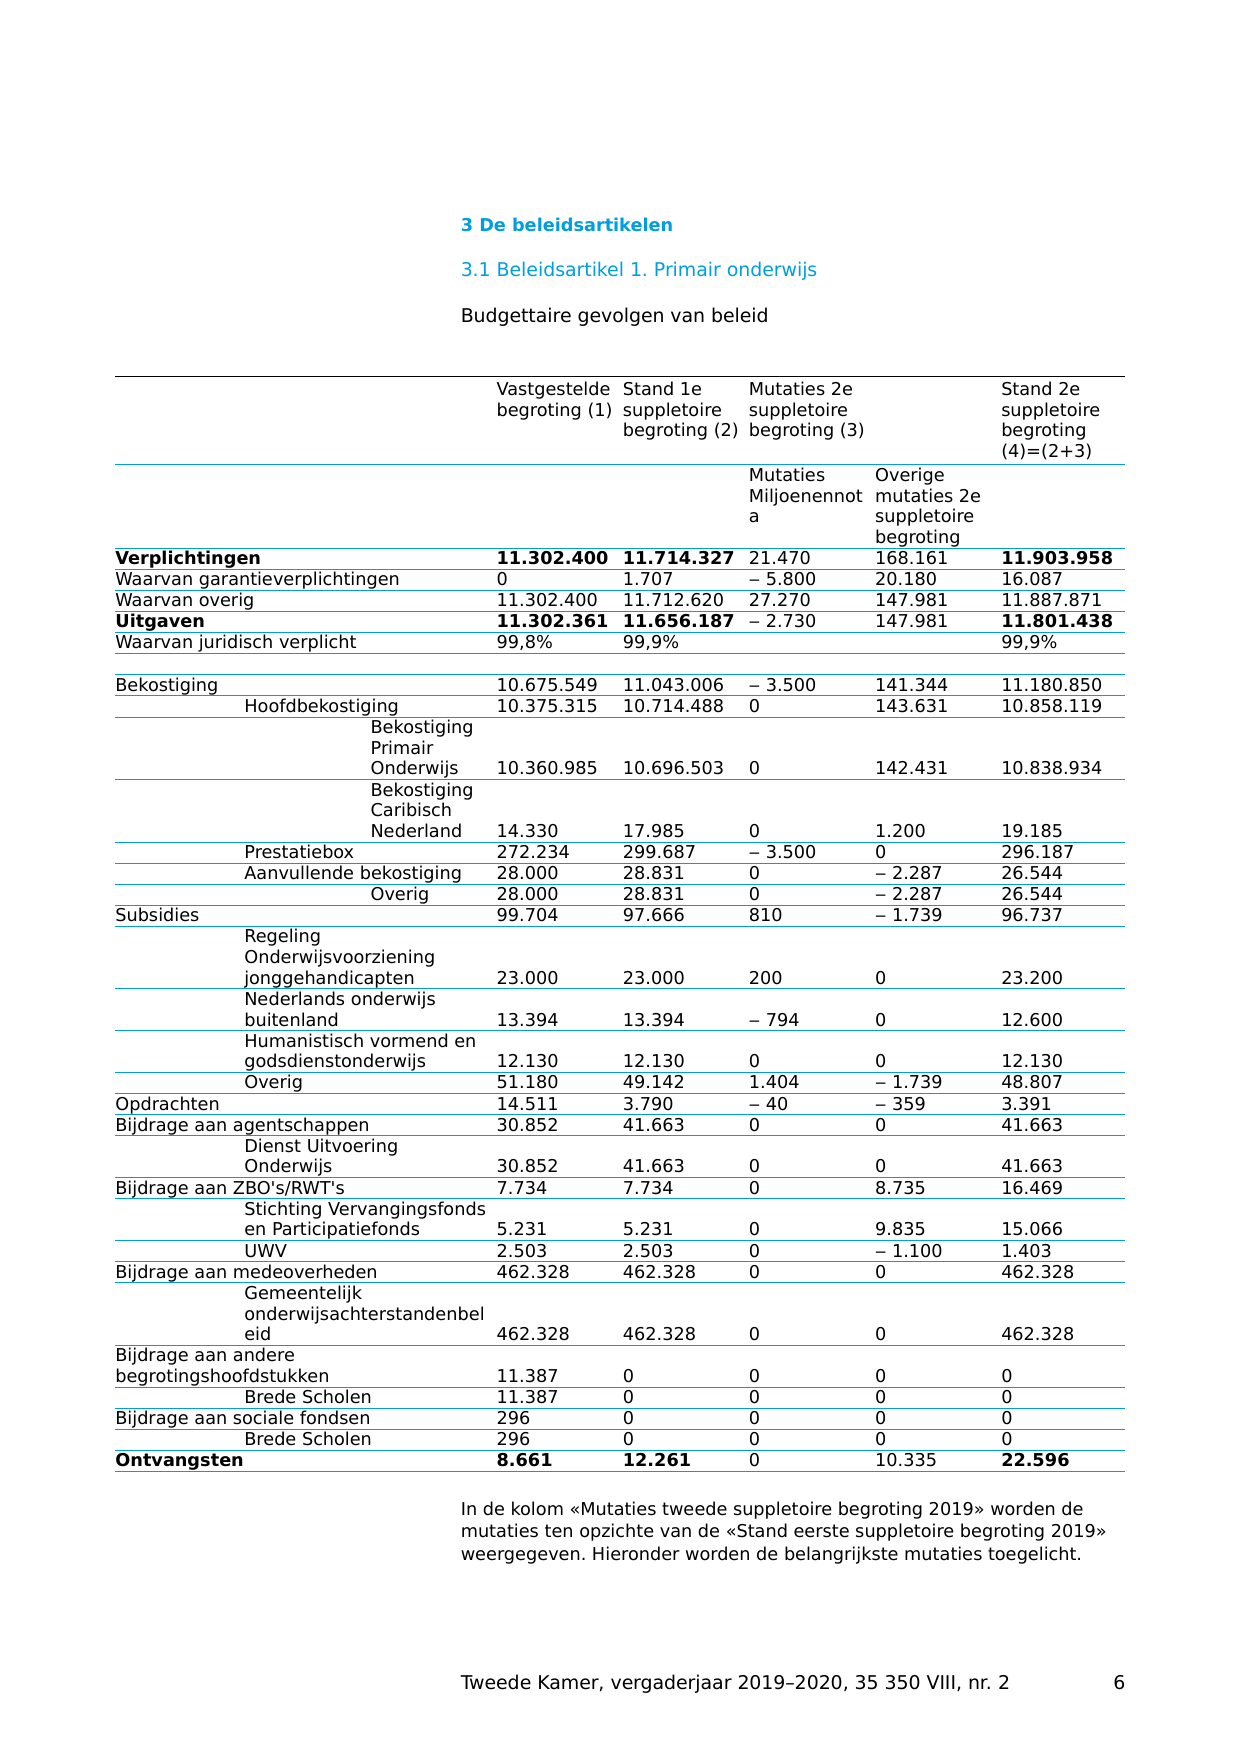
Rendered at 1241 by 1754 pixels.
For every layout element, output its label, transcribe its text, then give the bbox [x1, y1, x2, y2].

table_cell [620, 654, 746, 674]
table_cell 3.790 [620, 1094, 746, 1114]
table_cell Waarvan garantieverplichtingen [115, 570, 493, 590]
table_cell Bekostiging Primair Onderwijs [368, 718, 493, 779]
table_cell 168.161 [872, 549, 998, 568]
table_cell 30.852 [494, 1115, 620, 1135]
table_cell Bijdrage aan andere begrotingshoofdstukken [115, 1346, 493, 1386]
table_cell Waarvan juridisch verplicht [115, 633, 493, 653]
table_cell 0 [620, 1388, 746, 1408]
table_cell Stand 1e suppletoire begroting (2) [620, 377, 746, 464]
table_cell 0 [746, 696, 872, 717]
table_cell Opdrachten [115, 1094, 493, 1114]
table_cell 0 [998, 1346, 1125, 1386]
table_cell 0 [746, 1178, 872, 1198]
table_cell 0 [746, 1199, 872, 1240]
table_cell 0 [872, 989, 998, 1030]
table_cell 0 [746, 1283, 872, 1345]
table_cell 2.503 [494, 1241, 620, 1261]
table_cell [115, 927, 241, 988]
table_cell 462.328 [620, 1262, 746, 1282]
table_cell Bijdrage aan ZBO's/RWT's [115, 1178, 493, 1198]
table_cell [115, 1199, 241, 1240]
table_cell 41.663 [998, 1136, 1125, 1177]
table_cell 0 [746, 885, 872, 905]
table_cell 296.187 [998, 843, 1125, 862]
table_cell 0 [746, 1241, 872, 1261]
table_cell 11.043.006 [620, 675, 746, 695]
table_cell 5.231 [620, 1199, 746, 1240]
table_cell 2.503 [620, 1241, 746, 1261]
table_cell 26.544 [998, 864, 1125, 884]
table_cell [241, 718, 367, 779]
table_cell 12.600 [998, 989, 1125, 1030]
table_cell [115, 465, 241, 547]
table_cell 10.375.315 [494, 696, 620, 717]
table_cell ‒ 5.800 [746, 570, 872, 590]
table_cell 13.394 [494, 989, 620, 1030]
table_cell Dienst Uitvoering Onderwijs [241, 1136, 493, 1177]
table_cell [998, 654, 1125, 674]
table_cell [998, 465, 1125, 547]
table_cell 1.707 [620, 570, 746, 590]
table_cell 0 [620, 1430, 746, 1450]
table_cell Regeling Onderwijsvoorziening jonggehandicapten [241, 927, 493, 988]
table_cell 0 [872, 1346, 998, 1386]
table_cell 11.180.850 [998, 675, 1125, 695]
table_cell Verplichtingen [115, 549, 493, 568]
table_cell 0 [872, 1031, 998, 1072]
table_cell 28.000 [494, 885, 620, 905]
table_cell 10.714.488 [620, 696, 746, 717]
table_cell 11.387 [494, 1388, 620, 1408]
table_cell 99,9% [998, 633, 1125, 653]
table_cell 11.801.438 [998, 612, 1125, 632]
table_cell 16.469 [998, 1178, 1125, 1198]
table_cell 0 [746, 1388, 872, 1408]
table_cell Prestatiebox [241, 843, 493, 862]
table_cell 10.858.119 [998, 696, 1125, 717]
table_cell [115, 843, 241, 862]
table_cell 11.302.361 [494, 612, 620, 632]
table_cell 10.360.985 [494, 718, 620, 779]
table_cell 0 [998, 1388, 1125, 1408]
table_cell ‒ 359 [872, 1094, 998, 1114]
table_cell [115, 864, 241, 884]
table_cell 16.087 [998, 570, 1125, 590]
table_cell 142.431 [872, 718, 998, 779]
table_cell 12.130 [998, 1031, 1125, 1072]
table_cell [241, 654, 367, 674]
table_cell 0 [872, 1136, 998, 1177]
table_cell 11.387 [494, 1346, 620, 1386]
table_cell 99,8% [494, 633, 620, 653]
table_cell 7.734 [494, 1178, 620, 1198]
table_cell Bijdrage aan medeoverheden [115, 1262, 493, 1282]
table_cell [494, 654, 620, 674]
table_cell ‒ 2.287 [872, 885, 998, 905]
table_cell 141.344 [872, 675, 998, 695]
table_cell [241, 780, 367, 841]
table_cell [368, 654, 493, 674]
table_cell 143.631 [872, 696, 998, 717]
table_cell 0 [872, 1283, 998, 1345]
table_cell Waarvan overig [115, 591, 493, 611]
table_cell 10.675.549 [494, 675, 620, 695]
table_cell 8.735 [872, 1178, 998, 1198]
table_cell Stand 2e suppletoire begroting (4)=(2+3) [998, 377, 1125, 464]
table_cell 10.696.503 [620, 718, 746, 779]
table_cell [746, 633, 872, 653]
table_cell 0 [872, 843, 998, 862]
table_cell ‒ 2.287 [872, 864, 998, 884]
table_cell 26.544 [998, 885, 1125, 905]
table_cell 0 [746, 1136, 872, 1177]
table_cell 0 [872, 1388, 998, 1408]
table_cell [241, 377, 367, 464]
table_cell 0 [620, 1346, 746, 1386]
table_cell 0 [620, 1409, 746, 1429]
table_cell 0 [872, 1430, 998, 1450]
table_cell ‒ 2.730 [746, 612, 872, 632]
text In de kolom «Mutaties tweede suppletoire begroting 2019» worden de mutaties ten opzichte van de «Stand eerste suppletoire begroting 2019» weergegeven. Hieronder worden de belangrijkste mutaties toegelicht. [461, 1497, 1125, 1565]
table_cell 0 [746, 864, 872, 884]
table_cell 272.234 [494, 843, 620, 862]
table_cell Uitgaven [115, 612, 493, 632]
table_cell [746, 654, 872, 674]
table_cell 12.261 [620, 1451, 746, 1471]
table_cell 1.200 [872, 780, 998, 841]
table_cell 23.200 [998, 927, 1125, 988]
table_cell [241, 885, 367, 905]
table_cell Overige mutaties 2e suppletoire begroting [872, 465, 998, 547]
table_cell 1.403 [998, 1241, 1125, 1261]
table_cell 0 [872, 927, 998, 988]
table_cell 0 [746, 1451, 872, 1471]
table_cell Bijdrage aan sociale fondsen [115, 1409, 493, 1429]
table_cell 99,9% [620, 633, 746, 653]
table_cell Gemeentelijk onderwijsachterstandenbeleid [241, 1283, 493, 1345]
table_cell 462.328 [998, 1262, 1125, 1282]
table_cell 41.663 [998, 1115, 1125, 1135]
table_cell Overig [368, 885, 493, 905]
table_cell 11.302.400 [494, 549, 620, 568]
table_cell Bekostiging Caribisch Nederland [368, 780, 493, 841]
table_cell [115, 696, 241, 717]
table_cell 21.470 [746, 549, 872, 568]
table_cell 11.903.958 [998, 549, 1125, 568]
table_cell 0 [746, 1031, 872, 1072]
table_cell 299.687 [620, 843, 746, 862]
table_cell 30.852 [494, 1136, 620, 1177]
table_cell [115, 885, 241, 905]
table_cell 19.185 [998, 780, 1125, 841]
table_cell 3.391 [998, 1094, 1125, 1114]
table_cell 200 [746, 927, 872, 988]
table_cell 1.404 [746, 1073, 872, 1093]
table_cell Ontvangsten [115, 1451, 493, 1471]
table_cell 810 [746, 906, 872, 926]
table_cell 41.663 [620, 1136, 746, 1177]
table_cell 49.142 [620, 1073, 746, 1093]
table_cell 0 [746, 1409, 872, 1429]
table_cell Bekostiging [115, 675, 493, 695]
table_cell 9.835 [872, 1199, 998, 1240]
table_cell [115, 1388, 241, 1408]
table_cell [368, 377, 493, 464]
table_cell [620, 465, 746, 547]
table_cell Vastgestelde begroting (1) [494, 377, 620, 464]
table_cell 12.130 [620, 1031, 746, 1072]
table_cell 14.330 [494, 780, 620, 841]
table_cell 0 [746, 1262, 872, 1282]
table_cell 0 [746, 780, 872, 841]
table_cell 27.270 [746, 591, 872, 611]
table_cell Subsidies [115, 906, 493, 926]
table_cell ‒ 1.100 [872, 1241, 998, 1261]
table_cell Bijdrage aan agentschappen [115, 1115, 493, 1135]
table_cell Stichting Vervangingsfonds en Participatiefonds [241, 1199, 493, 1240]
table_cell Brede Scholen [241, 1430, 493, 1450]
table_cell [494, 465, 620, 547]
table_cell 48.807 [998, 1073, 1125, 1093]
table_cell 0 [998, 1430, 1125, 1450]
table_cell ‒ 1.739 [872, 906, 998, 926]
table_cell 28.831 [620, 864, 746, 884]
table_cell 0 [746, 718, 872, 779]
table_cell ‒ 794 [746, 989, 872, 1030]
table_cell 51.180 [494, 1073, 620, 1093]
table_header Tabel 4 Budgettaire gevolgen van beleid artikel 1 (Tweede suppletoirebegroting) (Bedragen x € 1.000) [115, 351, 1125, 376]
table_cell [115, 989, 241, 1030]
table_cell 147.981 [872, 591, 998, 611]
table_cell 0 [746, 1430, 872, 1450]
table_cell Hoofdbekostiging [241, 696, 493, 717]
table_cell 13.394 [620, 989, 746, 1030]
table_cell 28.831 [620, 885, 746, 905]
table_cell 11.656.187 [620, 612, 746, 632]
table_cell [115, 1031, 241, 1072]
table_cell 15.066 [998, 1199, 1125, 1240]
table_cell 23.000 [494, 927, 620, 988]
table_cell 10.838.934 [998, 718, 1125, 779]
table_cell 17.985 [620, 780, 746, 841]
table_cell 147.981 [872, 612, 998, 632]
table_cell UWV [241, 1241, 493, 1261]
table_cell 12.130 [494, 1031, 620, 1072]
table_cell 41.663 [620, 1115, 746, 1135]
table_cell [241, 465, 367, 547]
table_cell 11.714.327 [620, 549, 746, 568]
table_cell ‒ 3.500 [746, 843, 872, 862]
table_cell 22.596 [998, 1451, 1125, 1471]
table_cell 5.231 [494, 1199, 620, 1240]
table_cell 11.302.400 [494, 591, 620, 611]
table_cell [115, 1136, 241, 1177]
table_cell [872, 377, 998, 464]
table_cell 296 [494, 1430, 620, 1450]
table_cell 0 [746, 1115, 872, 1135]
table_cell Overig [241, 1073, 493, 1093]
table_cell 28.000 [494, 864, 620, 884]
table_cell ‒ 1.739 [872, 1073, 998, 1093]
table_cell 0 [872, 1409, 998, 1429]
table_cell 0 [872, 1115, 998, 1135]
table_cell ‒ 40 [746, 1094, 872, 1114]
table_cell 0 [746, 1346, 872, 1386]
table_cell 296 [494, 1409, 620, 1429]
table_cell [115, 718, 241, 779]
table_cell Nederlands onderwijs buitenland [241, 989, 493, 1030]
table_cell [115, 1283, 241, 1345]
table_cell ‒ 3.500 [746, 675, 872, 695]
table_cell [872, 633, 998, 653]
title 3.1 Beleidsartikel 1. Primair onderwijs [461, 259, 1125, 281]
table_cell 8.661 [494, 1451, 620, 1471]
table_cell Aanvullende bekostiging [241, 864, 493, 884]
table_cell [115, 780, 241, 841]
table_cell 0 [998, 1409, 1125, 1429]
table_cell 96.737 [998, 906, 1125, 926]
title Budgettaire gevolgen van beleid [461, 305, 1125, 327]
table_cell 462.328 [620, 1283, 746, 1345]
table_cell Mutaties Miljoenennota [746, 465, 872, 547]
table_cell [115, 1241, 241, 1261]
table_cell 11.712.620 [620, 591, 746, 611]
table_cell 462.328 [494, 1262, 620, 1282]
table_cell [115, 654, 241, 674]
table_cell [115, 377, 241, 464]
table_cell 10.335 [872, 1451, 998, 1471]
table_cell 0 [494, 570, 620, 590]
table_cell 97.666 [620, 906, 746, 926]
table_cell 0 [872, 1262, 998, 1282]
table_cell Humanistisch vormend en godsdienstonderwijs [241, 1031, 493, 1072]
table_cell 20.180 [872, 570, 998, 590]
table_cell Mutaties 2e suppletoire begroting (3) [746, 377, 872, 464]
table_cell 462.328 [494, 1283, 620, 1345]
table_cell 23.000 [620, 927, 746, 988]
table_cell Brede Scholen [241, 1388, 493, 1408]
table_cell [368, 465, 493, 547]
table_cell 11.887.871 [998, 591, 1125, 611]
table_cell 99.704 [494, 906, 620, 926]
table_cell 462.328 [998, 1283, 1125, 1345]
title 3 De beleidsartikelen [461, 213, 1125, 236]
table_cell [872, 654, 998, 674]
table_cell [115, 1073, 241, 1093]
table_cell [115, 1430, 241, 1450]
table_cell 14.511 [494, 1094, 620, 1114]
table_cell 7.734 [620, 1178, 746, 1198]
